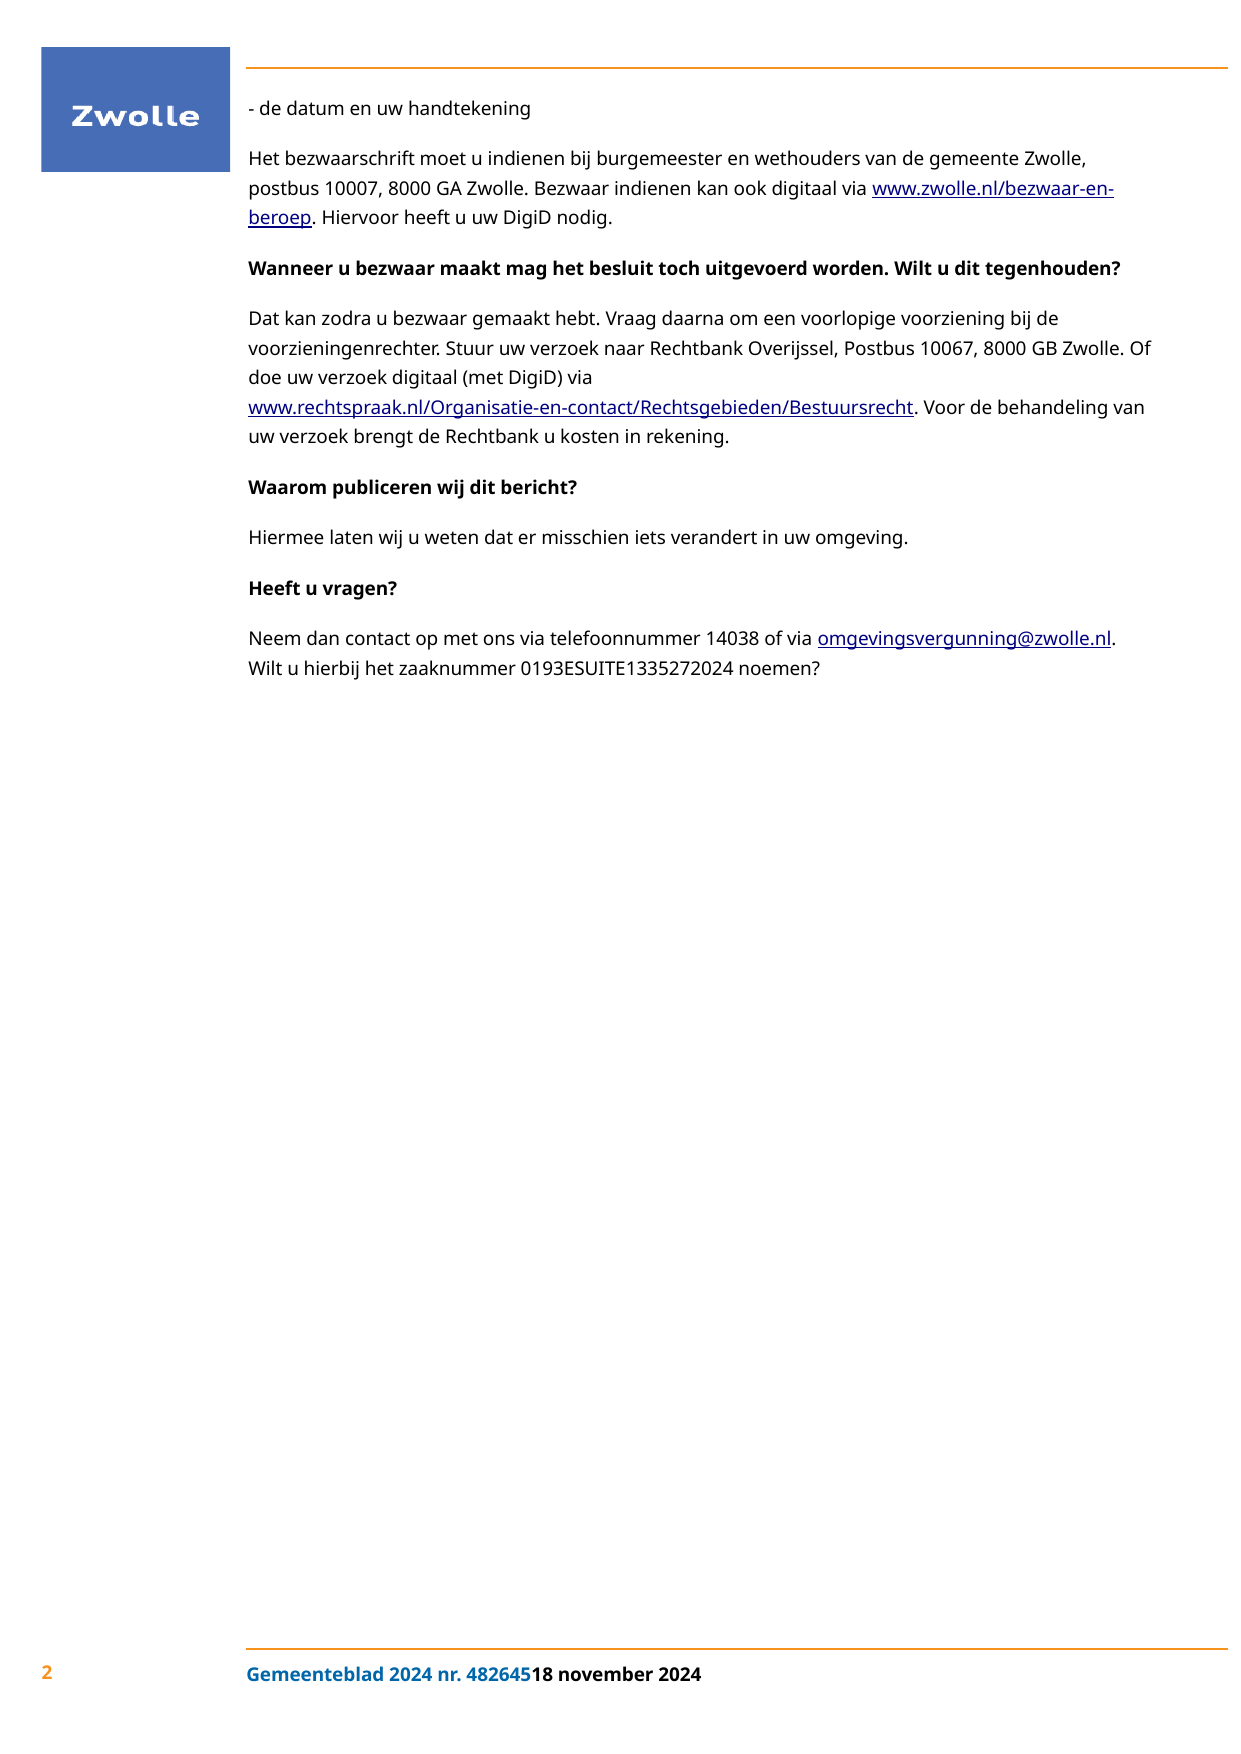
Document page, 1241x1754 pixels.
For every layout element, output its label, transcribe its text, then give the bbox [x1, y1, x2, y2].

text Neem dan contact op met ons via telefoonnummer 14038 of via omgevingsvergunning@zwolle.nl. Wilt u hierbij het zaaknummer 0193ESUITE1335272024 noemen? [248, 625, 1152, 681]
text Waarom publiceren wij dit bericht? [248, 474, 1152, 500]
text Hiermee laten wij u weten dat er misschien iets verandert in uw omgeving. [248, 524, 1152, 550]
text Het bezwaarschrift moet u indienen bij burgemeester en wethouders van de gemeente Zwolle, postbus 10007, 8000 GA Zwolle. Bezwaar indienen kan ook digitaal via www.zwolle.nl/bezwaar-en-beroep. Hiervoor heeft u uw DigiD nodig. [248, 145, 1152, 230]
picture [41, 47, 231, 172]
text Heeft u vragen? [248, 575, 1152, 601]
text Dat kan zodra u bezwaar gemaakt hebt. Vraag daarna om een voorlopige voorziening bij de voorzieningenrechter. Stuur uw verzoek naar Rechtbank Overijssel, Postbus 10067, 8000 GB Zwolle. Of doe uw verzoek digitaal (met DigiD) via www.rechtspraak.nl/Organisatie-en-contact/Rechtsgebieden/Bestuursrecht. Voor de behandeling van uw verzoek brengt de Rechtbank u kosten in rekening. [248, 305, 1152, 449]
text Wanneer u bezwaar maakt mag het besluit toch uitgevoerd worden. Wilt u dit tegenhouden? [248, 255, 1152, 281]
text - de datum en uw handtekening [248, 95, 1152, 121]
